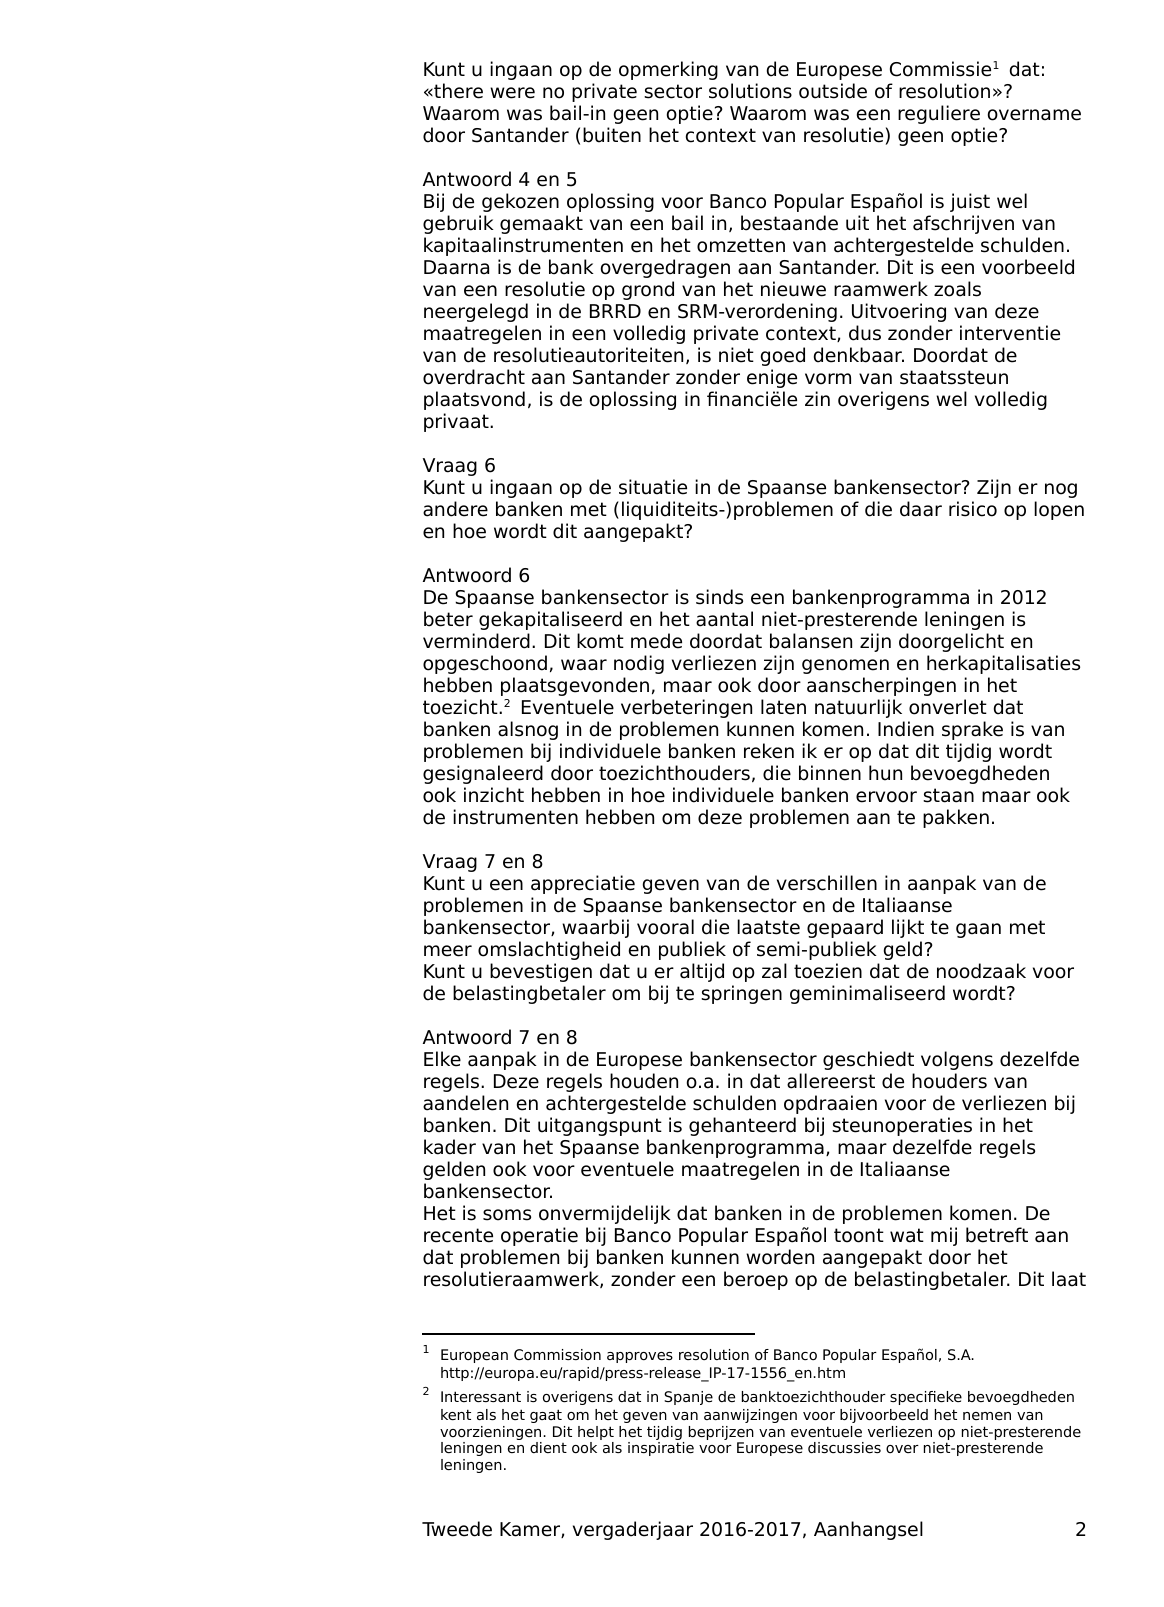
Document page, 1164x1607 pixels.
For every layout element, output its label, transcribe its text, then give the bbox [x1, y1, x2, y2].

text Elke aanpak in de Europese bankensector geschiedt volgens dezelfde regels. Deze regels houden o.a. in dat allereerst de houders van aandelen en achtergestelde schulden opdraaien voor de verliezen bij banken. Dit uitgangspunt is gehanteerd bij steunoperaties in het kader van het Spaanse bankenprogramma, maar dezelfde regels gelden ook voor eventuele maatregelen in de Italiaanse bankensector. [422, 1049, 1087, 1203]
text Antwoord 4 en 5 [422, 169, 1087, 191]
text Kunt u ingaan op de situatie in de Spaanse bankensector? Zijn er nog andere banken met (liquiditeits-)problemen of die daar risico op lopen en hoe wordt dit aangepakt? [422, 477, 1087, 543]
text Bij de gekozen oplossing voor Banco Popular Español is juist wel gebruik gemaakt van een bail in, bestaande uit het afschrijven van kapitaalinstrumenten en het omzetten van achtergestelde schulden. Daarna is de bank overgedragen aan Santander. Dit is een voorbeeld van een resolutie op grond van het nieuwe raamwerk zoals neergelegd in de BRRD en SRM-verordening. Uitvoering van deze maatregelen in een volledig private context, dus zonder interventie van de resolutieautoriteiten, is niet goed denkbaar. Doordat de overdracht aan Santander zonder enige vorm van staatssteun plaatsvond, is de oplossing in financiële zin overigens wel volledig privaat. [422, 191, 1087, 433]
text Kunt u bevestigen dat u er altijd op zal toezien dat de noodzaak voor de belastingbetaler om bij te springen geminimaliseerd wordt? [422, 961, 1087, 1005]
text Vraag 7 en 8 [422, 851, 1087, 873]
text Het is soms onvermijdelijk dat banken in de problemen komen. De recente operatie bij Banco Popular Español toont wat mij betreft aan dat problemen bij banken kunnen worden aangepakt door het resolutieraamwerk, zonder een beroep op de belastingbetaler. Dit laat [422, 1203, 1087, 1291]
text De Spaanse bankensector is sinds een bankenprogramma in 2012 beter gekapitaliseerd en het aantal niet-presterende leningen is verminderd. Dit komt mede doordat balansen zijn doorgelicht en opgeschoond, waar nodig verliezen zijn genomen en herkapitalisaties hebben plaatsgevonden, maar ook door aanscherpingen in het toezicht. Eventuele verbeteringen laten natuurlijk onverlet dat banken alsnog in de problemen kunnen komen. Indien sprake is van problemen bij individuele banken reken ik er op dat dit tijdig wordt gesignaleerd door toezichthouders, die binnen hun bevoegdheden ook inzicht hebben in hoe individuele banken ervoor staan maar ook de instrumenten hebben om deze problemen aan te pakken. [422, 587, 1087, 829]
text Antwoord 6 [422, 565, 1087, 587]
text Kunt u een appreciatie geven van de verschillen in aanpak van de problemen in de Spaanse bankensector en de Italiaanse bankensector, waarbij vooral die laatste gepaard lijkt te gaan met meer omslachtigheid en publiek of semi-publiek geld? [422, 873, 1087, 961]
text Kunt u ingaan op de opmerking van de Europese Commissie dat: «there were no private sector solutions outside of resolution»? Waarom was bail-in geen optie? Waarom was een reguliere overname door Santander (buiten het context van resolutie) geen optie? [422, 59, 1087, 147]
text Vraag 6 [422, 455, 1087, 477]
text Antwoord 7 en 8 [422, 1027, 1087, 1049]
text European Commission approves resolution of Banco Popular Español, S.A. http://europa.eu/rapid/press-release_IP-17-1556_en.htm [422, 1343, 1087, 1382]
text Interessant is overigens dat in Spanje de banktoezichthouder specifieke bevoegdheden kent als het gaat om het geven van aanwijzingen voor bijvoorbeeld het nemen van voorzieningen. Dit helpt het tijdig beprijzen van eventuele verliezen op niet-presterende leningen en dient ook als inspiratie voor Europese discussies over niet-presterende leningen. [422, 1385, 1087, 1474]
